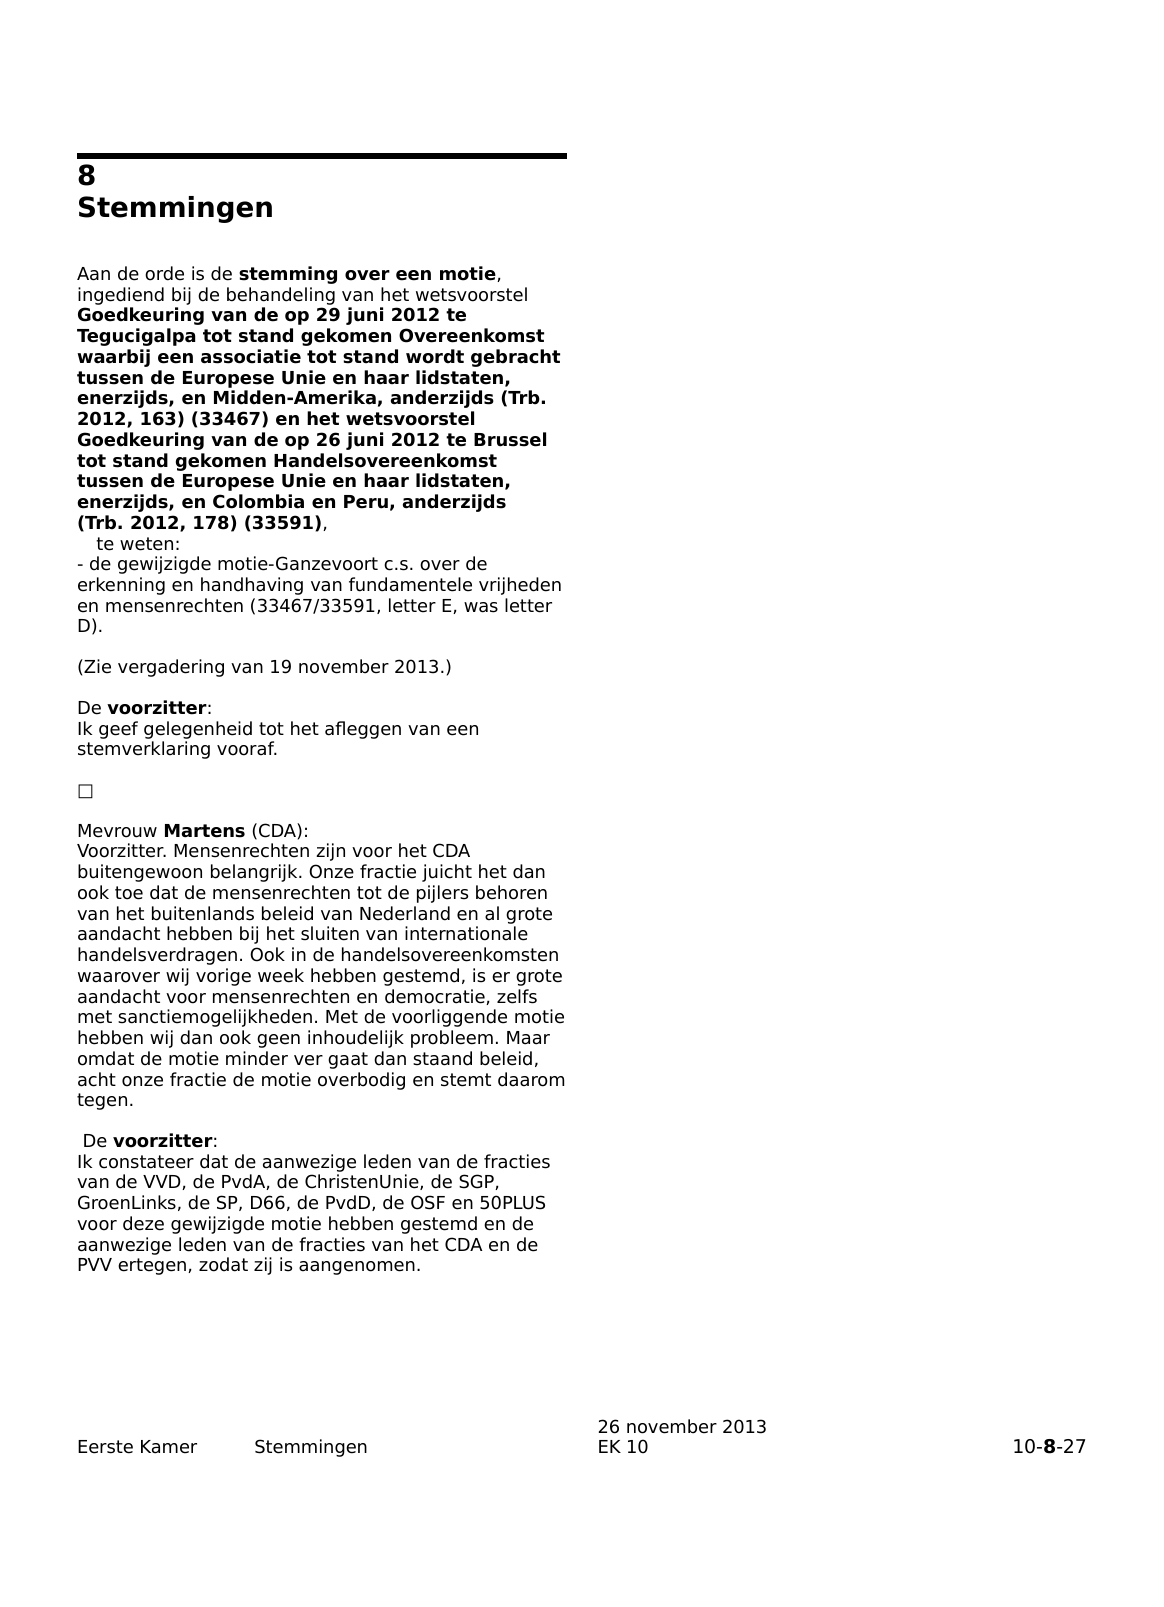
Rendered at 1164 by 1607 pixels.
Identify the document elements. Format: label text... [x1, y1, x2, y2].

text Ik geef gelegenheid tot het afleggen van een stemverklaring vooraf. [77, 718, 567, 760]
text - de gewijzigde motie-Ganzevoort c.s. over de erkenning en handhaving van fundamentele vrijheden en mensenrechten (33467/33591, letter E, was letter D). [77, 554, 567, 637]
text Voorzitter. Mensenrechten zijn voor het CDA buitengewoon belangrijk. Onze fractie juicht het dan ook toe dat de mensenrechten tot de pijlers behoren van het buitenlands beleid van Nederland en al grote aandacht hebben bij het sluiten van internationale handelsverdragen. Ook in de handelsovereenkomsten waarover wij vorige week hebben gestemd, is er grote aandacht voor mensenrechten en democratie, zelfs met sanctiemogelijkheden. Met de voorliggende motie hebben wij dan ook geen inhoudelijk probleem. Maar omdat de motie minder ver gaat dan staand beleid, acht onze fractie de motie overbodig en stemt daarom tegen. [77, 841, 567, 1111]
text De voorzitter: [77, 698, 567, 718]
text Ik constateer dat de aanwezige leden van de fracties van de VVD, de PvdA, de ChristenUnie, de SGP, GroenLinks, de SP, D66, de PvdD, de OSF en 50PLUS voor deze gewijzigde motie hebben gestemd en de aanwezige leden van de fracties van het CDA en de PVV ertegen, zodat zij is aangenomen. [77, 1152, 567, 1276]
text De voorzitter: [77, 1131, 567, 1152]
text te weten: [77, 533, 567, 554]
title 8 Stemmingen [77, 159, 567, 224]
text Mevrouw Martens (CDA): [77, 821, 567, 841]
text (Zie vergadering van 19 november 2013.) [77, 657, 567, 678]
text Aan de orde is de stemming over een motie, ingediend bij de behandeling van het wetsvoorstel Goedkeuring van de op 29 juni 2012 te Tegucigalpa tot stand gekomen Overeenkomst waarbij een associatie tot stand wordt gebracht tussen de Europese Unie en haar lidstaten, enerzijds, en Midden-Amerika, anderzijds (Trb. 2012, 163) (33467) en het wetsvoorstel Goedkeuring van de op 26 juni 2012 te Brussel tot stand gekomen Handelsovereenkomst tussen de Europese Unie en haar lidstaten, enerzijds, en Colombia en Peru, anderzijds (Trb. 2012, 178) (33591), [77, 264, 567, 533]
text □ [77, 780, 567, 801]
